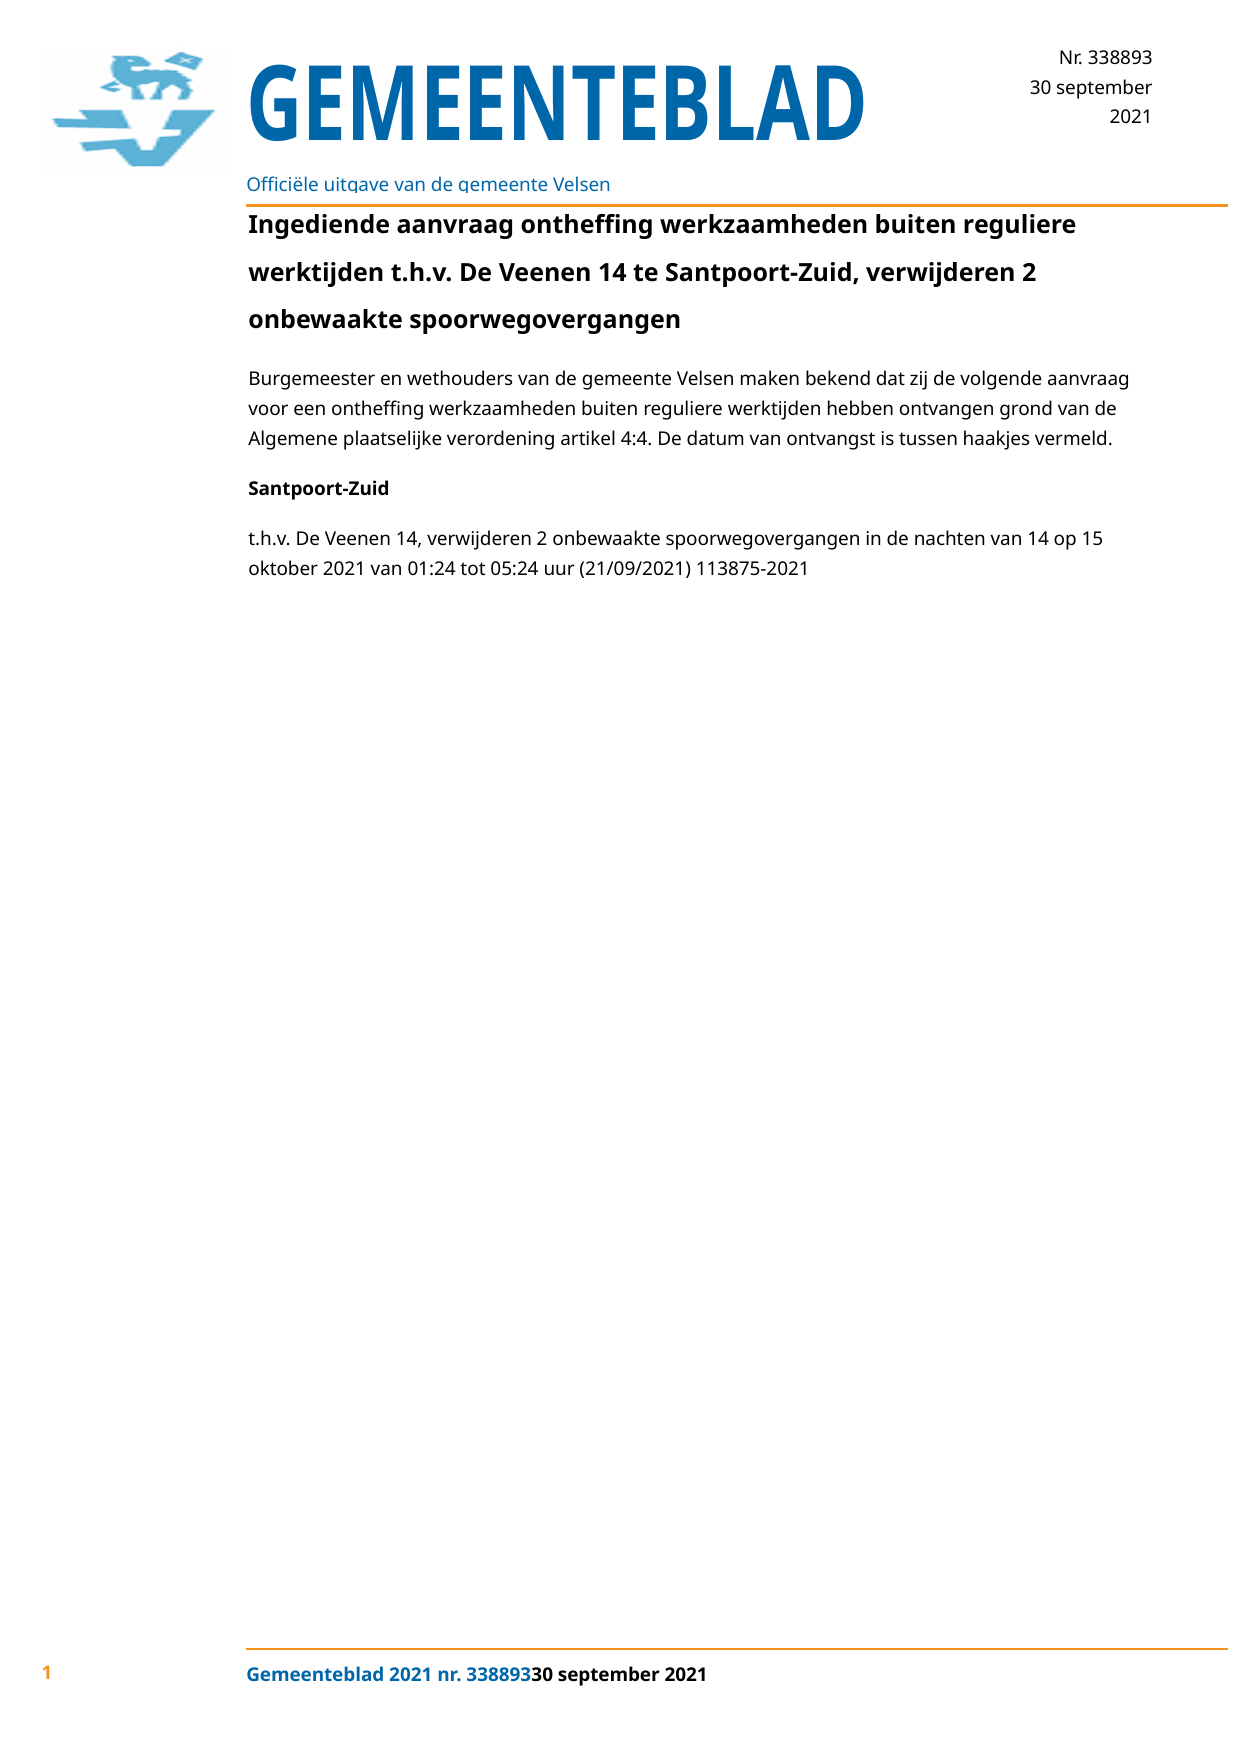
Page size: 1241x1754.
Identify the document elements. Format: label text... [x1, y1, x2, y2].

text Santpoort-Zuid [248, 475, 1152, 501]
text t.h.v. De Veenen 14, verwijderen 2 onbewaakte spoorwegovergangen in de nachten van 14 op 15 oktober 2021 van 01:24 tot 05:24 uur (21/09/2021) 113875-2021 [248, 526, 1152, 581]
text Ingediende aanvraag ontheffing werkzaamheden buiten reguliere werktijden t.h.v. De Veenen 14 te Santpoort-Zuid, verwijderen 2 onbewaakte spoorwegovergangen [248, 207, 1152, 336]
text Burgemeester en wethouders van de gemeente Velsen maken bekend dat zij de volgende aanvraag voor een ontheffing werkzaamheden buiten reguliere werktijden hebben ontvangen grond van de Algemene plaatselijke verordening artikel 4:4. De datum van ontvangst is tussen haakjes vermeld. [248, 366, 1152, 450]
picture [41, 47, 231, 172]
